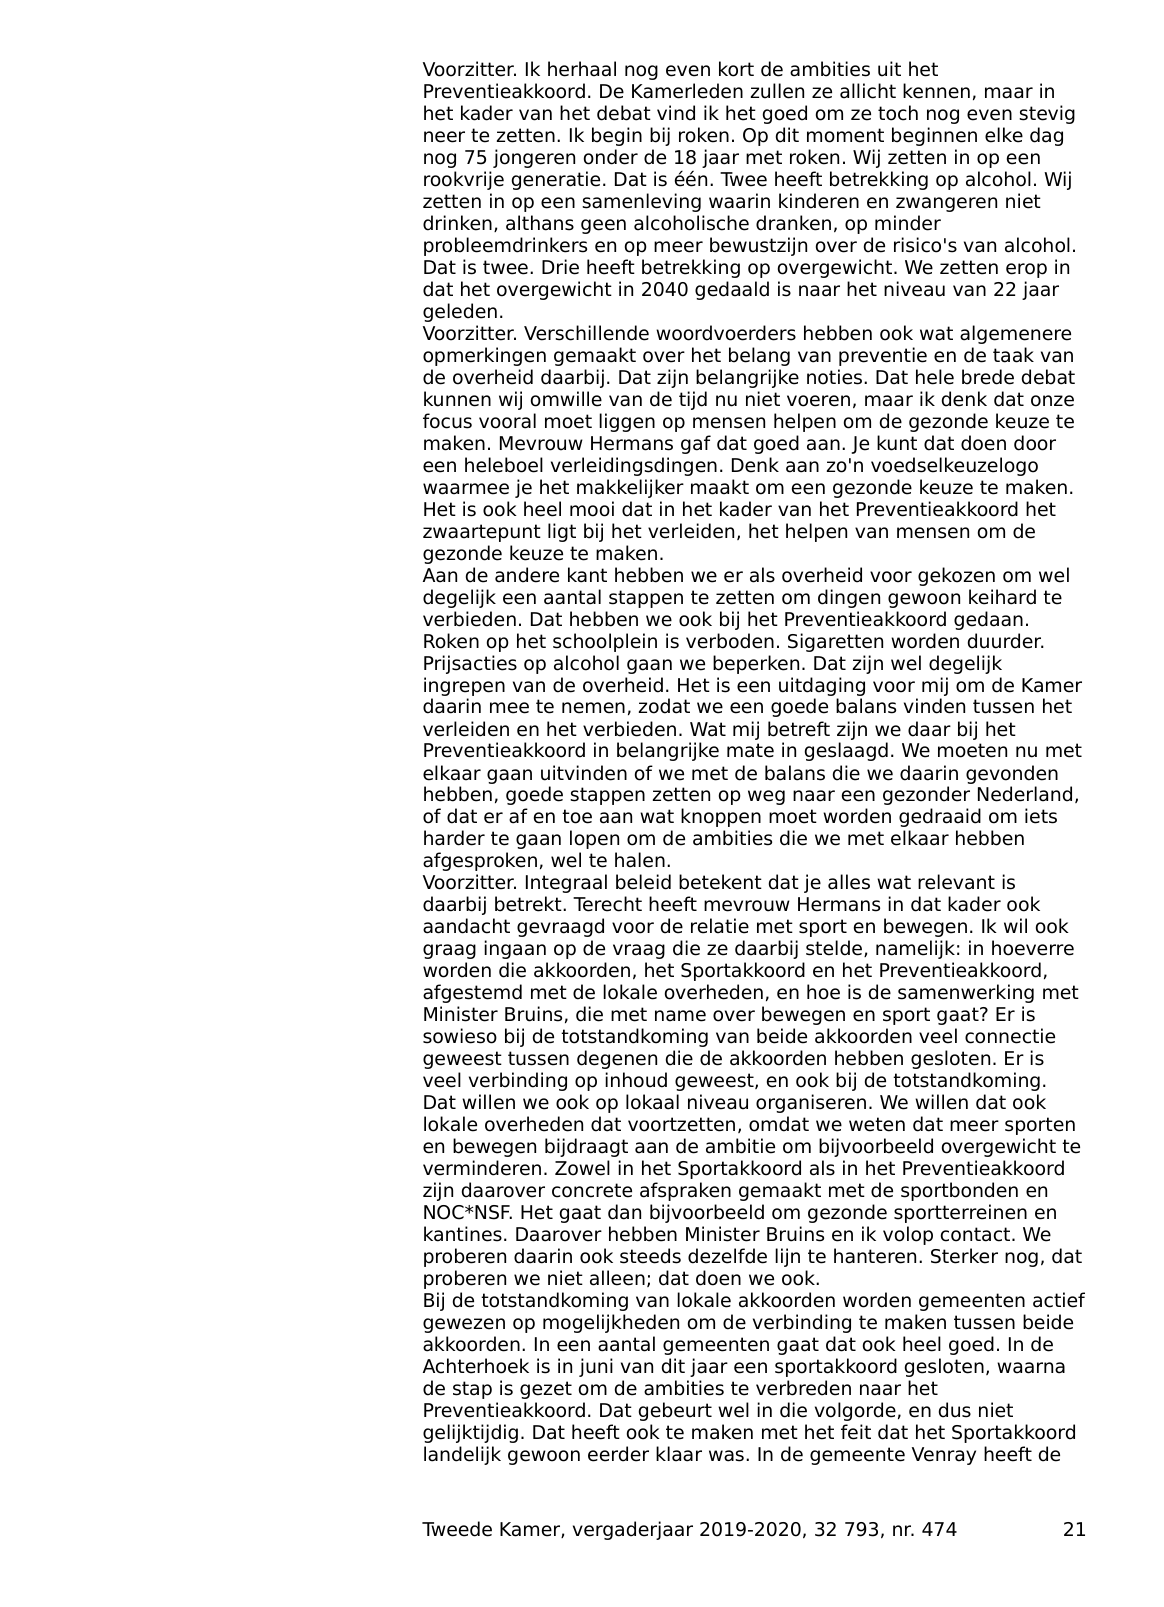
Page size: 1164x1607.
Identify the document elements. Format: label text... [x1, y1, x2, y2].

text Aan de andere kant hebben we er als overheid voor gekozen om wel degelijk een aantal stappen te zetten om dingen gewoon keihard te verbieden. Dat hebben we ook bij het Preventieakkoord gedaan. Roken op het schoolplein is verboden. Sigaretten worden duurder. Prijsacties op alcohol gaan we beperken. Dat zijn wel degelijk ingrepen van de overheid. Het is een uitdaging voor mij om de Kamer daarin mee te nemen, zodat we een goede balans vinden tussen het verleiden en het verbieden. Wat mij betreft zijn we daar bij het Preventieakkoord in belangrijke mate in geslaagd. We moeten nu met elkaar gaan uitvinden of we met de balans die we daarin gevonden hebben, goede stappen zetten op weg naar een gezonder Nederland, of dat er af en toe aan wat knoppen moet worden gedraaid om iets harder te gaan lopen om de ambities die we met elkaar hebben afgesproken, wel te halen. [422, 564, 1087, 872]
text Voorzitter. Verschillende woordvoerders hebben ook wat algemenere opmerkingen gemaakt over het belang van preventie en de taak van de overheid daarbij. Dat zijn belangrijke noties. Dat hele brede debat kunnen wij omwille van de tijd nu niet voeren, maar ik denk dat onze focus vooral moet liggen op mensen helpen om de gezonde keuze te maken. Mevrouw Hermans gaf dat goed aan. Je kunt dat doen door een heleboel verleidingsdingen. Denk aan zo'n voedselkeuzelogo waarmee je het makkelijker maakt om een gezonde keuze te maken. Het is ook heel mooi dat in het kader van het Preventieakkoord het zwaartepunt ligt bij het verleiden, het helpen van mensen om de gezonde keuze te maken. [422, 323, 1087, 564]
text Bij de totstandkoming van lokale akkoorden worden gemeenten actief gewezen op mogelijkheden om de verbinding te maken tussen beide akkoorden. In een aantal gemeenten gaat dat ook heel goed. In de Achterhoek is in juni van dit jaar een sportakkoord gesloten, waarna de stap is gezet om de ambities te verbreden naar het Preventieakkoord. Dat gebeurt wel in die volgorde, en dus niet gelijktijdig. Dat heeft ook te maken met het feit dat het Sportakkoord landelijk gewoon eerder klaar was. In de gemeente Venray heeft de [422, 1290, 1087, 1466]
text Voorzitter. Ik herhaal nog even kort de ambities uit het Preventieakkoord. De Kamerleden zullen ze allicht kennen, maar in het kader van het debat vind ik het goed om ze toch nog even stevig neer te zetten. Ik begin bij roken. Op dit moment beginnen elke dag nog 75 jongeren onder de 18 jaar met roken. Wij zetten in op een rookvrije generatie. Dat is één. Twee heeft betrekking op alcohol. Wij zetten in op een samenleving waarin kinderen en zwangeren niet drinken, althans geen alcoholische dranken, op minder probleemdrinkers en op meer bewustzijn over de risico's van alcohol. Dat is twee. Drie heeft betrekking op overgewicht. We zetten erop in dat het overgewicht in 2040 gedaald is naar het niveau van 22 jaar geleden. [422, 59, 1087, 323]
text Voorzitter. Integraal beleid betekent dat je alles wat relevant is daarbij betrekt. Terecht heeft mevrouw Hermans in dat kader ook aandacht gevraagd voor de relatie met sport en bewegen. Ik wil ook graag ingaan op de vraag die ze daarbij stelde, namelijk: in hoeverre worden die akkoorden, het Sportakkoord en het Preventieakkoord, afgestemd met de lokale overheden, en hoe is de samenwerking met Minister Bruins, die met name over bewegen en sport gaat? Er is sowieso bij de totstandkoming van beide akkoorden veel connectie geweest tussen degenen die de akkoorden hebben gesloten. Er is veel verbinding op inhoud geweest, en ook bij de totstandkoming. Dat willen we ook op lokaal niveau organiseren. We willen dat ook lokale overheden dat voortzetten, omdat we weten dat meer sporten en bewegen bijdraagt aan de ambitie om bijvoorbeeld overgewicht te verminderen. Zowel in het Sportakkoord als in het Preventieakkoord zijn daarover concrete afspraken gemaakt met de sportbonden en NOC*NSF. Het gaat dan bijvoorbeeld om gezonde sportterreinen en kantines. Daarover hebben Minister Bruins en ik volop contact. We proberen daarin ook steeds dezelfde lijn te hanteren. Sterker nog, dat proberen we niet alleen; dat doen we ook. [422, 872, 1087, 1290]
